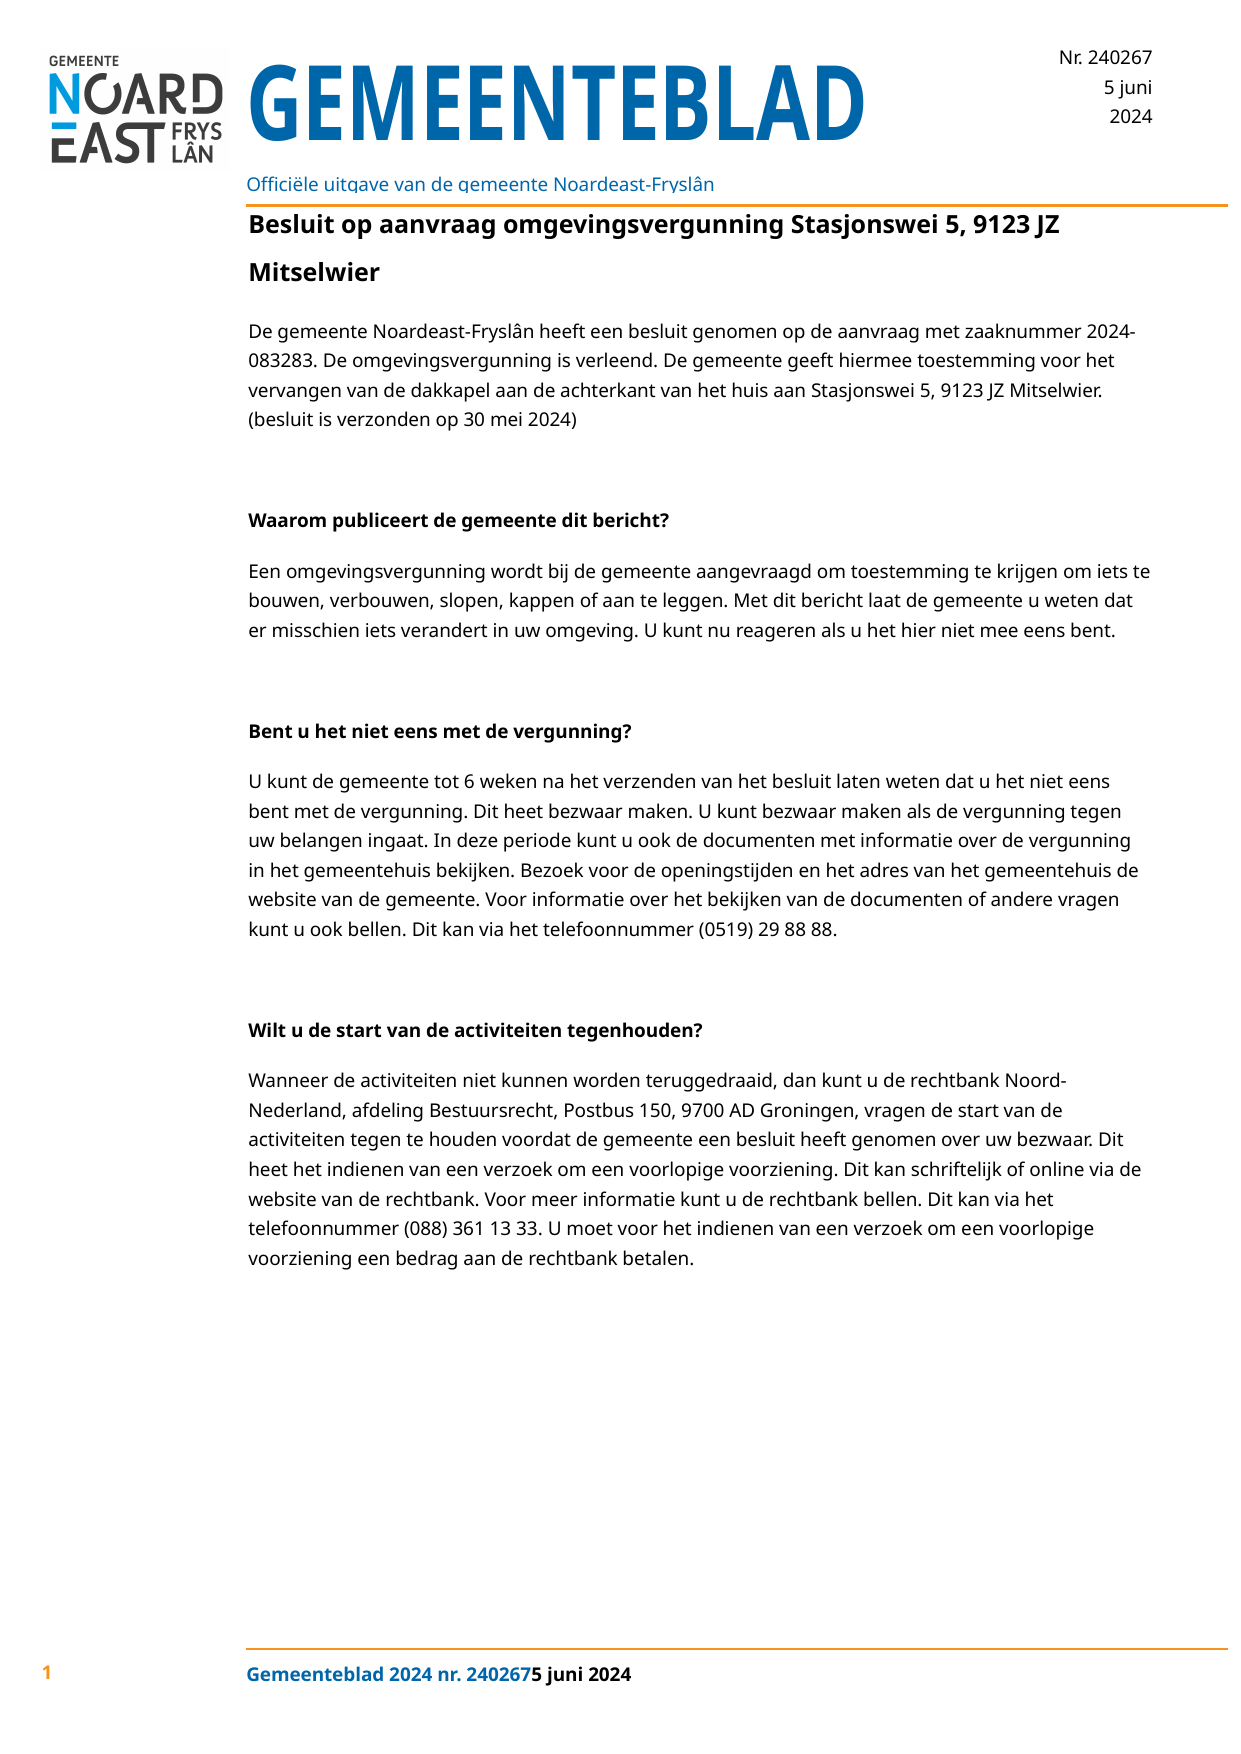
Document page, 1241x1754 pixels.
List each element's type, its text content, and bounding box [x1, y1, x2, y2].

picture [41, 47, 231, 172]
text Waarom publiceert de gemeente dit bericht? [248, 507, 1152, 533]
text Bent u het niet eens met de vergunning? [248, 718, 1152, 744]
text Een omgevingsvergunning wordt bij de gemeente aangevraagd om toestemming te krijgen om iets te bouwen, verbouwen, slopen, kappen of aan te leggen. Met dit bericht laat de gemeente u weten dat er misschien iets verandert in uw omgeving. U kunt nu reageren als u het hier niet mee eens bent. [248, 558, 1152, 643]
text Besluit op aanvraag omgevingsvergunning Stasjonswei 5, 9123 JZ Mitselwier [248, 207, 1152, 288]
text Wanneer de activiteiten niet kunnen worden teruggedraaid, dan kunt u de rechtbank Noord-Nederland, afdeling Bestuursrecht, Postbus 150, 9700 AD Groningen, vragen de start van de activiteiten tegen te houden voordat de gemeente een besluit heeft genomen over uw bezwaar. Dit heet het indienen van een verzoek om een voorlopige voorziening. Dit kan schriftelijk of online via de website van de rechtbank. Voor meer informatie kunt u de rechtbank bellen. Dit kan via het telefoonnummer (088) 361 13 33. U moet voor het indienen van een verzoek om een voorlopige voorziening een bedrag aan de rechtbank betalen. [248, 1067, 1152, 1271]
text U kunt de gemeente tot 6 weken na het verzenden van het besluit laten weten dat u het niet eens bent met de vergunning. Dit heet bezwaar maken. U kunt bezwaar maken als de vergunning tegen uw belangen ingaat. In deze periode kunt u ook de documenten met informatie over de vergunning in het gemeentehuis bekijken. Bezoek voor de openingstijden en het adres van het gemeentehuis de website van de gemeente. Voor informatie over het bekijken van de documenten of andere vragen kunt u ook bellen. Dit kan via het telefoonnummer (0519) 29 88 88. [248, 768, 1152, 942]
text De gemeente Noardeast-Fryslân heeft een besluit genomen op de aanvraag met zaaknummer 2024-083283. De omgevingsvergunning is verleend. De gemeente geeft hiermee toestemming voor het vervangen van de dakkapel aan de achterkant van het huis aan Stasjonswei 5, 9123 JZ Mitselwier. (besluit is verzonden op 30 mei 2024) [248, 318, 1152, 432]
text Wilt u de start van de activiteiten tegenhouden? [248, 1017, 1152, 1043]
